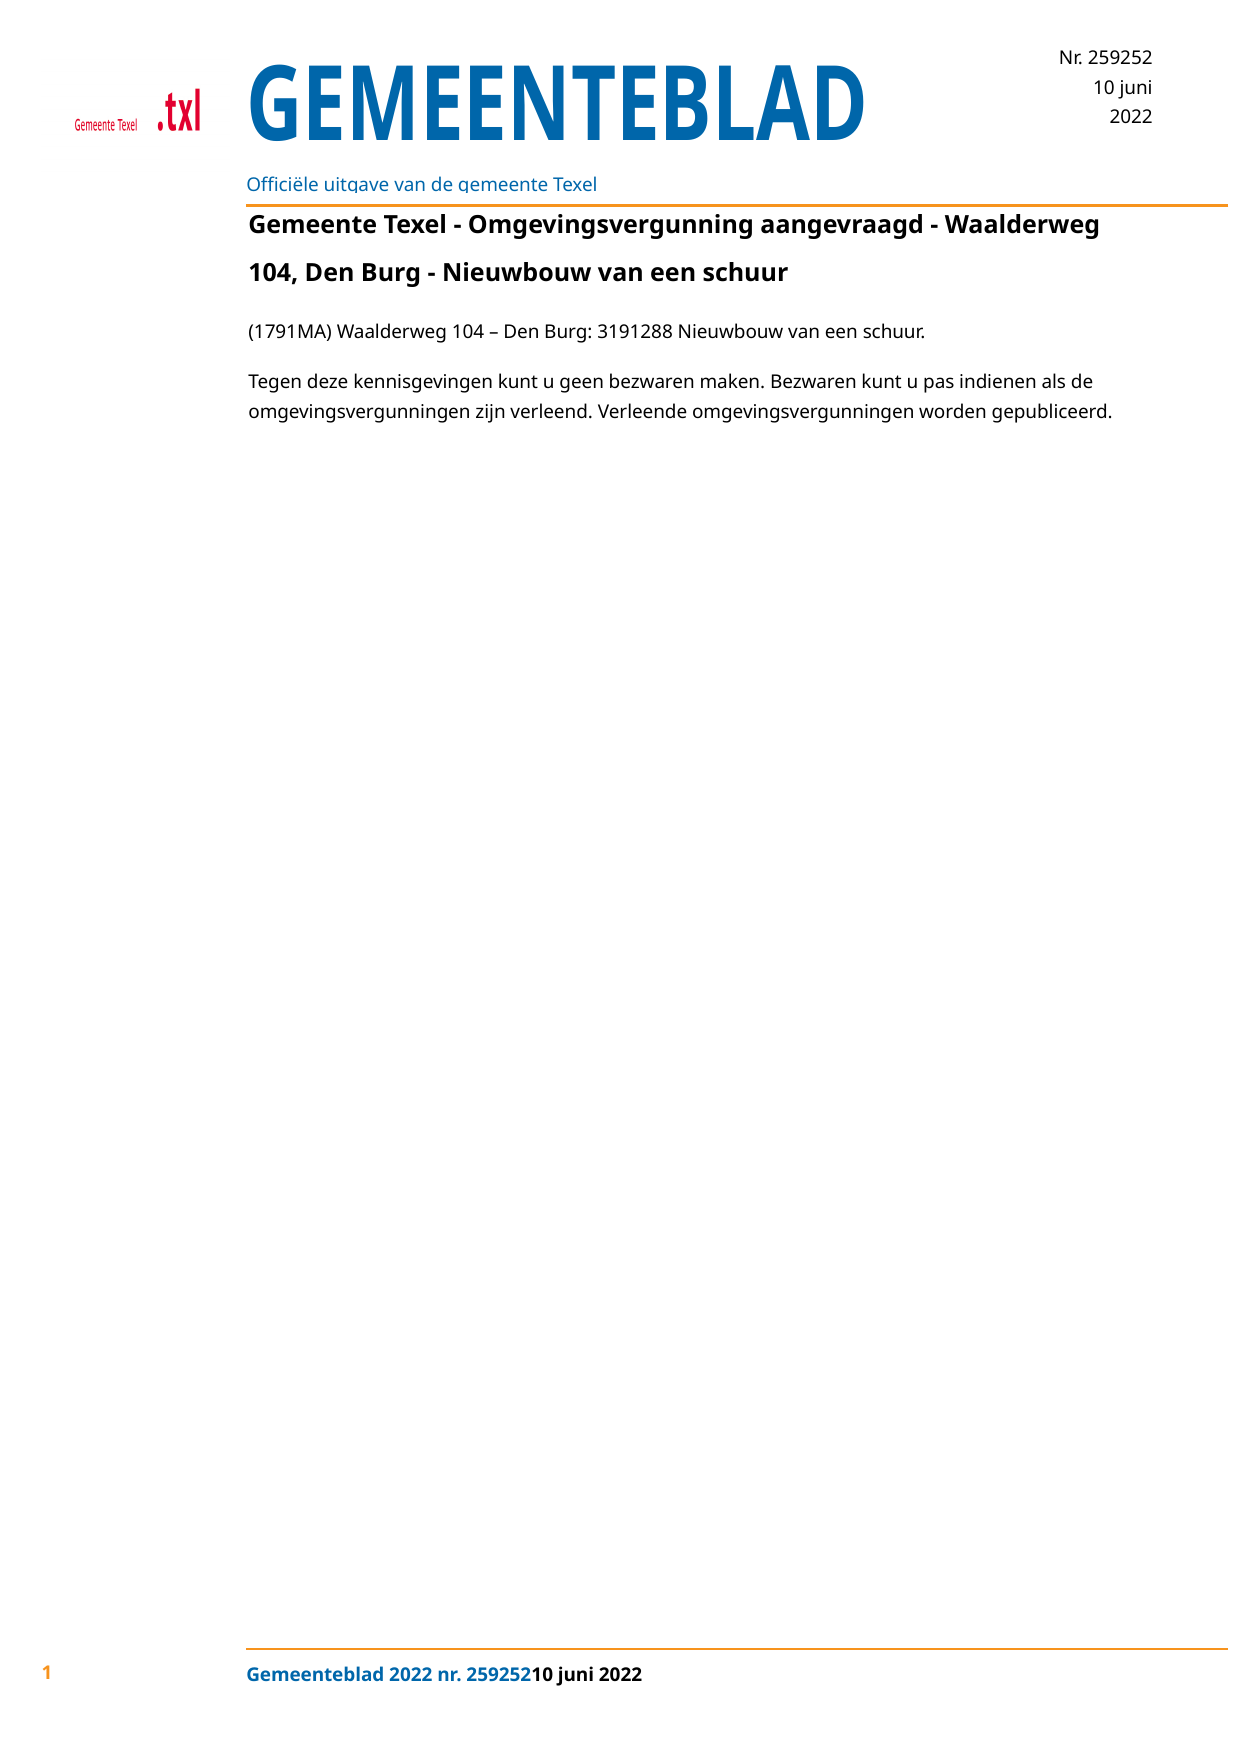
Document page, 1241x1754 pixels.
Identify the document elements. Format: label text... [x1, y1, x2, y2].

text Tegen deze kennisgevingen kunt u geen bezwaren maken. Bezwaren kunt u pas indienen als de omgevingsvergunningen zijn verleend. Verleende omgevingsvergunningen worden gepubliceerd. [248, 368, 1152, 424]
text Gemeente Texel - Omgevingsvergunning aangevraagd - Waalderweg 104, Den Burg - Nieuwbouw van een schuur [248, 207, 1152, 288]
text (1791MA) Waalderweg 104 – Den Burg: 3191288 Nieuwbouw van een schuur. [248, 318, 1152, 344]
picture [41, 47, 231, 172]
